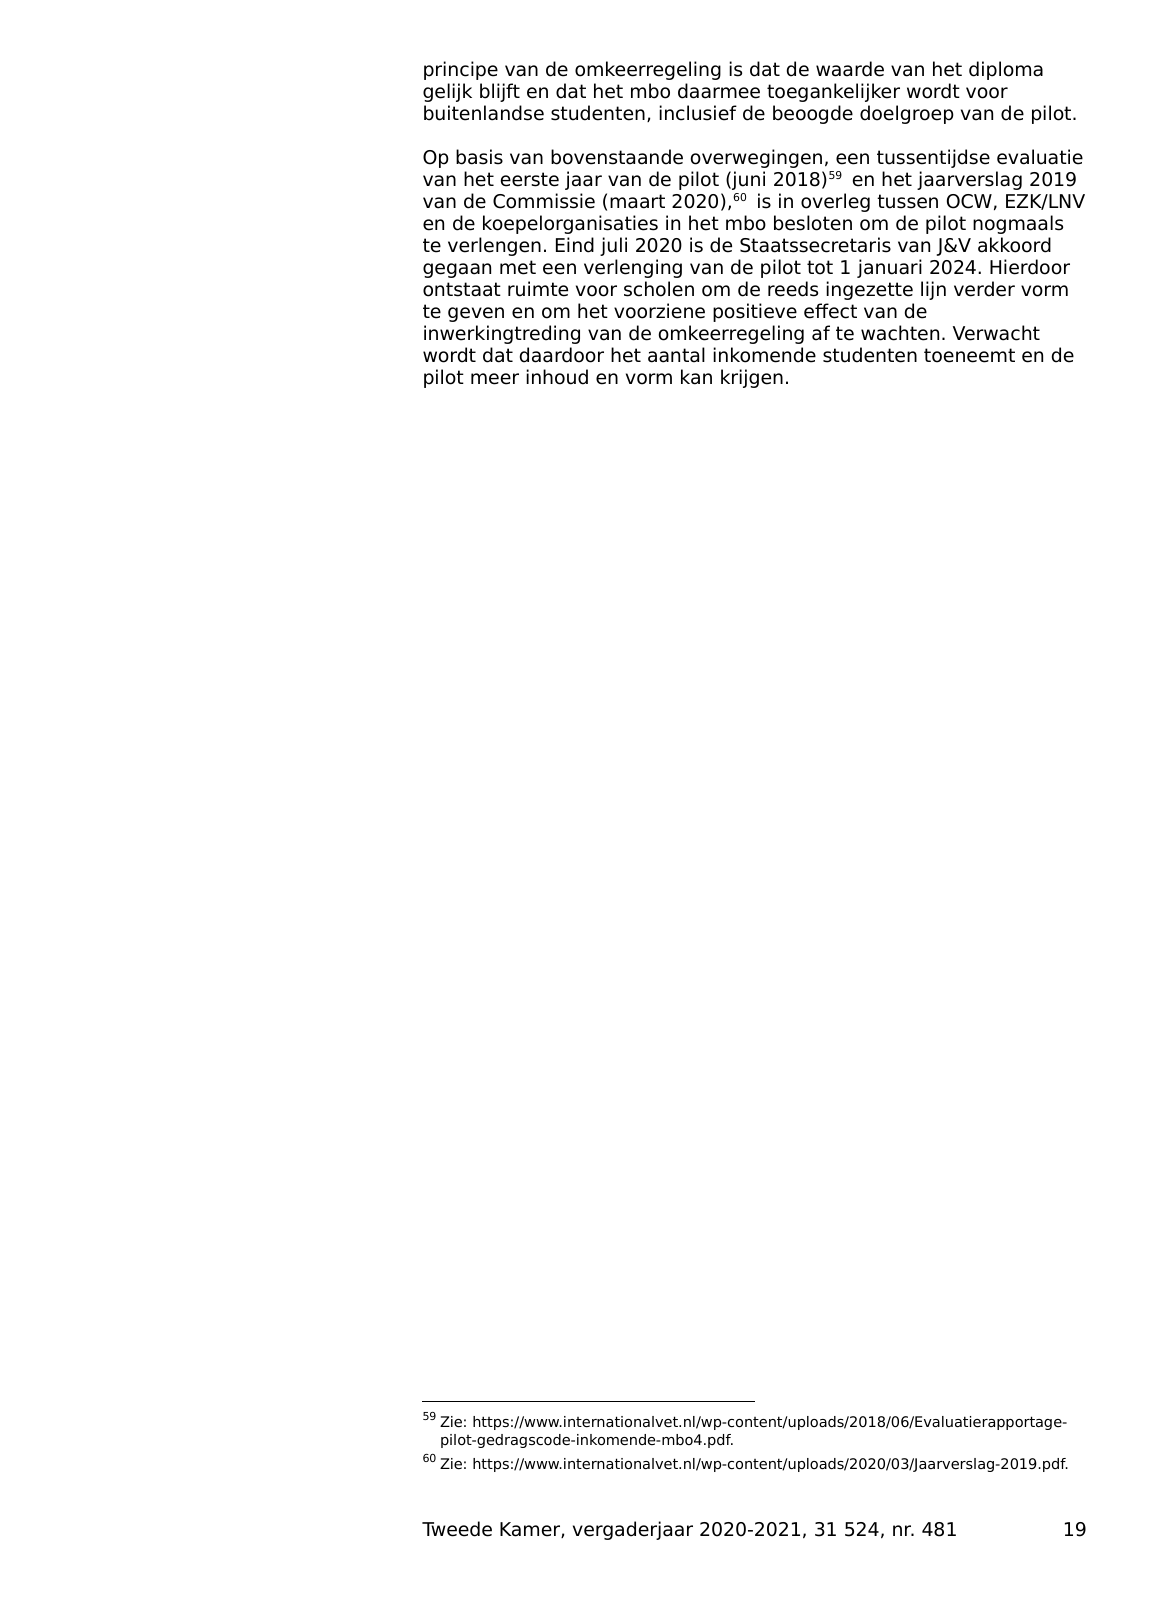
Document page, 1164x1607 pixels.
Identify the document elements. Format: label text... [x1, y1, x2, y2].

text principe van de omkeerregeling is dat de waarde van het diploma gelijk blijft en dat het mbo daarmee toegankelijker wordt voor buitenlandse studenten, inclusief de beoogde doelgroep van de pilot. [422, 59, 1087, 125]
text Zie: https://www.internationalvet.nl/wp-content/uploads/2020/03/Jaarverslag-2019.pdf. [422, 1452, 1087, 1474]
text Zie: https://www.internationalvet.nl/wp-content/uploads/2018/06/Evaluatierapportage-pilot-gedragscode-inkomende-mbo4.pdf. [422, 1410, 1087, 1449]
text Op basis van bovenstaande overwegingen, een tussentijdse evaluatie van het eerste jaar van de pilot (juni 2018) en het jaarverslag 2019 van de Commissie (maart 2020), is in overleg tussen OCW, EZK/LNV en de koepelorganisaties in het mbo besloten om de pilot nogmaals te verlengen. Eind juli 2020 is de Staatssecretaris van J&V akkoord gegaan met een verlenging van de pilot tot 1 januari 2024. Hierdoor ontstaat ruimte voor scholen om de reeds ingezette lijn verder vorm te geven en om het voorziene positieve effect van de inwerkingtreding van de omkeerregeling af te wachten. Verwacht wordt dat daardoor het aantal inkomende studenten toeneemt en de pilot meer inhoud en vorm kan krijgen. [422, 147, 1087, 389]
